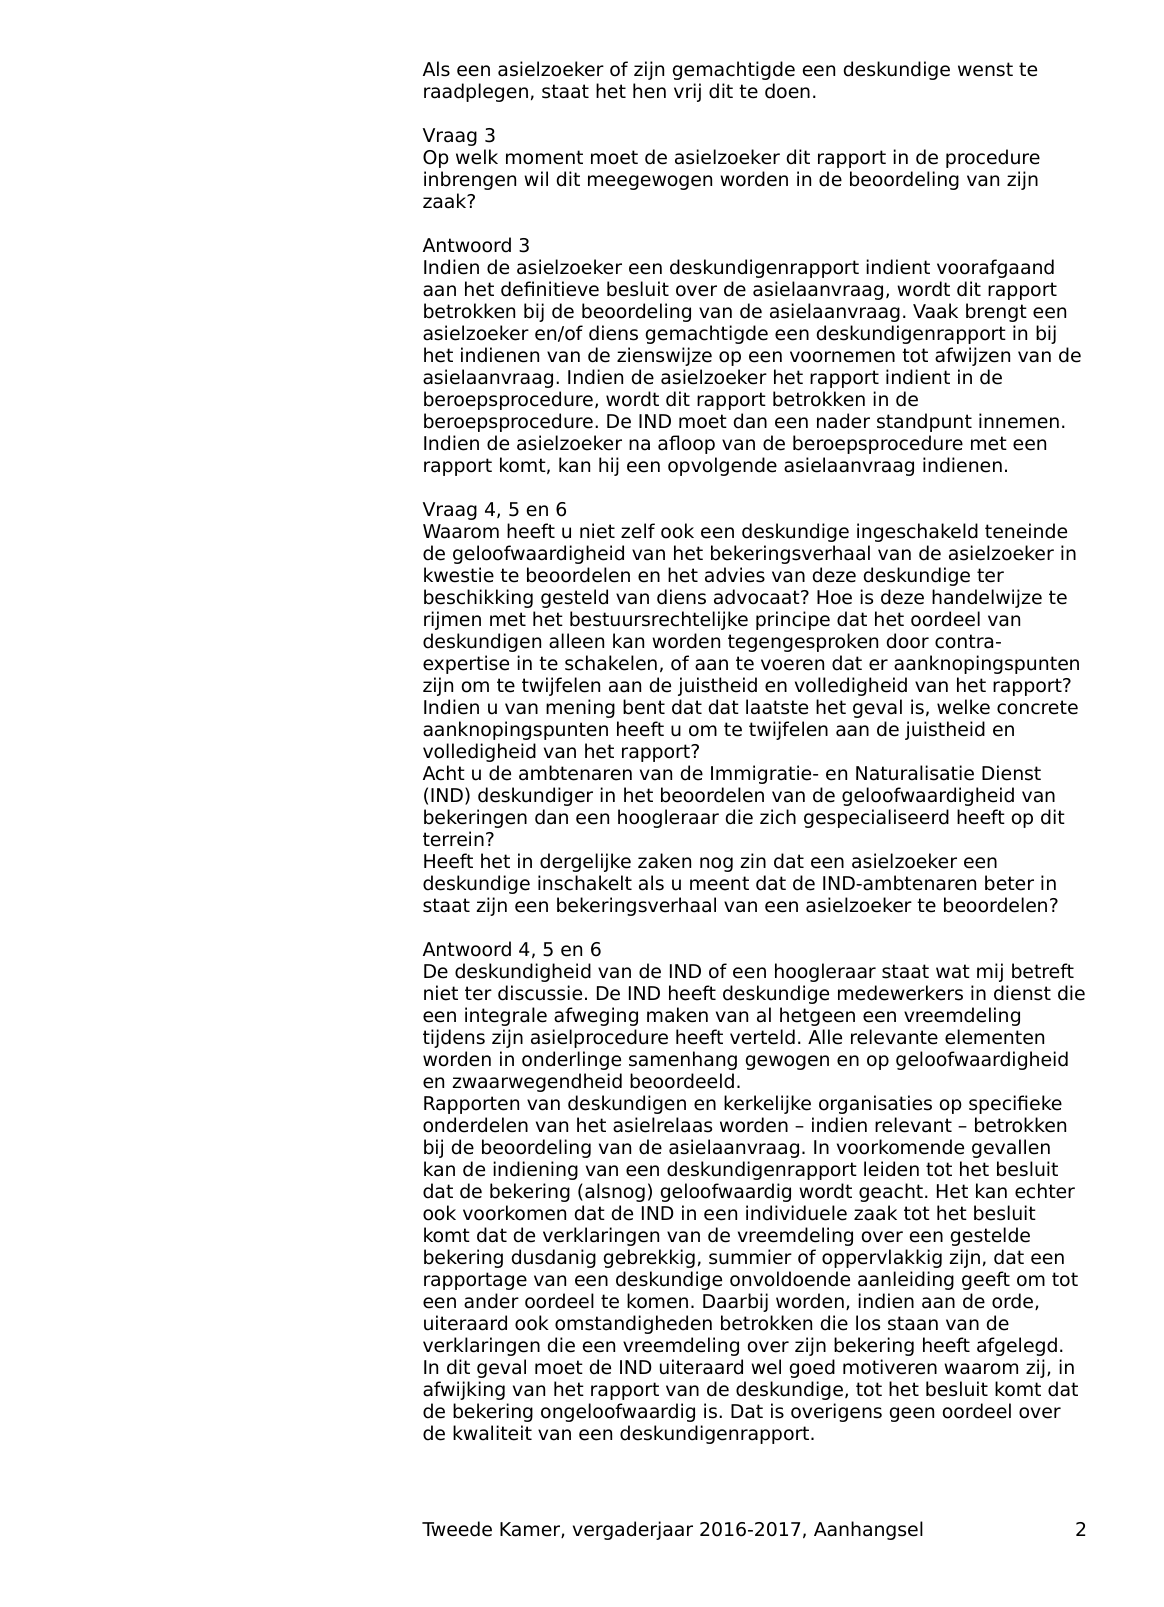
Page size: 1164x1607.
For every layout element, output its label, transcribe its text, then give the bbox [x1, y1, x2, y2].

text Heeft het in dergelijke zaken nog zin dat een asielzoeker een deskundige inschakelt als u meent dat de IND-ambtenaren beter in staat zijn een bekeringsverhaal van een asielzoeker te beoordelen? [422, 851, 1087, 917]
text Vraag 3 [422, 125, 1087, 147]
text Vraag 4, 5 en 6 [422, 499, 1087, 521]
text Antwoord 4, 5 en 6 [422, 939, 1087, 961]
text Acht u de ambtenaren van de Immigratie- en Naturalisatie Dienst (IND) deskundiger in het beoordelen van de geloofwaardigheid van bekeringen dan een hoogleraar die zich gespecialiseerd heeft op dit terrein? [422, 763, 1087, 851]
text Waarom heeft u niet zelf ook een deskundige ingeschakeld teneinde de geloofwaardigheid van het bekeringsverhaal van de asielzoeker in kwestie te beoordelen en het advies van deze deskundige ter beschikking gesteld van diens advocaat? Hoe is deze handelwijze te rijmen met het bestuursrechtelijke principe dat het oordeel van deskundigen alleen kan worden tegengesproken door contra-expertise in te schakelen, of aan te voeren dat er aanknopingspunten zijn om te twijfelen aan de juistheid en volledigheid van het rapport? Indien u van mening bent dat dat laatste het geval is, welke concrete aanknopingspunten heeft u om te twijfelen aan de juistheid en volledigheid van het rapport? [422, 521, 1087, 763]
text Op welk moment moet de asielzoeker dit rapport in de procedure inbrengen wil dit meegewogen worden in de beoordeling van zijn zaak? [422, 147, 1087, 213]
text Antwoord 3 [422, 235, 1087, 257]
text Indien de asielzoeker na afloop van de beroepsprocedure met een rapport komt, kan hij een opvolgende asielaanvraag indienen. [422, 433, 1087, 477]
text De deskundigheid van de IND of een hoogleraar staat wat mij betreft niet ter discussie. De IND heeft deskundige medewerkers in dienst die een integrale afweging maken van al hetgeen een vreemdeling tijdens zijn asielprocedure heeft verteld. Alle relevante elementen worden in onderlinge samenhang gewogen en op geloofwaardigheid en zwaarwegendheid beoordeeld. [422, 961, 1087, 1093]
text Rapporten van deskundigen en kerkelijke organisaties op specifieke onderdelen van het asielrelaas worden – indien relevant – betrokken bij de beoordeling van de asielaanvraag. In voorkomende gevallen kan de indiening van een deskundigenrapport leiden tot het besluit dat de bekering (alsnog) geloofwaardig wordt geacht. Het kan echter ook voorkomen dat de IND in een individuele zaak tot het besluit komt dat de verklaringen van de vreemdeling over een gestelde bekering dusdanig gebrekkig, summier of oppervlakkig zijn, dat een rapportage van een deskundige onvoldoende aanleiding geeft om tot een ander oordeel te komen. Daarbij worden, indien aan de orde, uiteraard ook omstandigheden betrokken die los staan van de verklaringen die een vreemdeling over zijn bekering heeft afgelegd. In dit geval moet de IND uiteraard wel goed motiveren waarom zij, in afwijking van het rapport van de deskundige, tot het besluit komt dat de bekering ongeloofwaardig is. Dat is overigens geen oordeel over de kwaliteit van een deskundigenrapport. [422, 1093, 1087, 1444]
text Als een asielzoeker of zijn gemachtigde een deskundige wenst te raadplegen, staat het hen vrij dit te doen. [422, 59, 1087, 103]
text Indien de asielzoeker een deskundigenrapport indient voorafgaand aan het definitieve besluit over de asielaanvraag, wordt dit rapport betrokken bij de beoordeling van de asielaanvraag. Vaak brengt een asielzoeker en/of diens gemachtigde een deskundigenrapport in bij het indienen van de zienswijze op een voornemen tot afwijzen van de asielaanvraag. Indien de asielzoeker het rapport indient in de beroepsprocedure, wordt dit rapport betrokken in de beroepsprocedure. De IND moet dan een nader standpunt innemen. [422, 257, 1087, 433]
